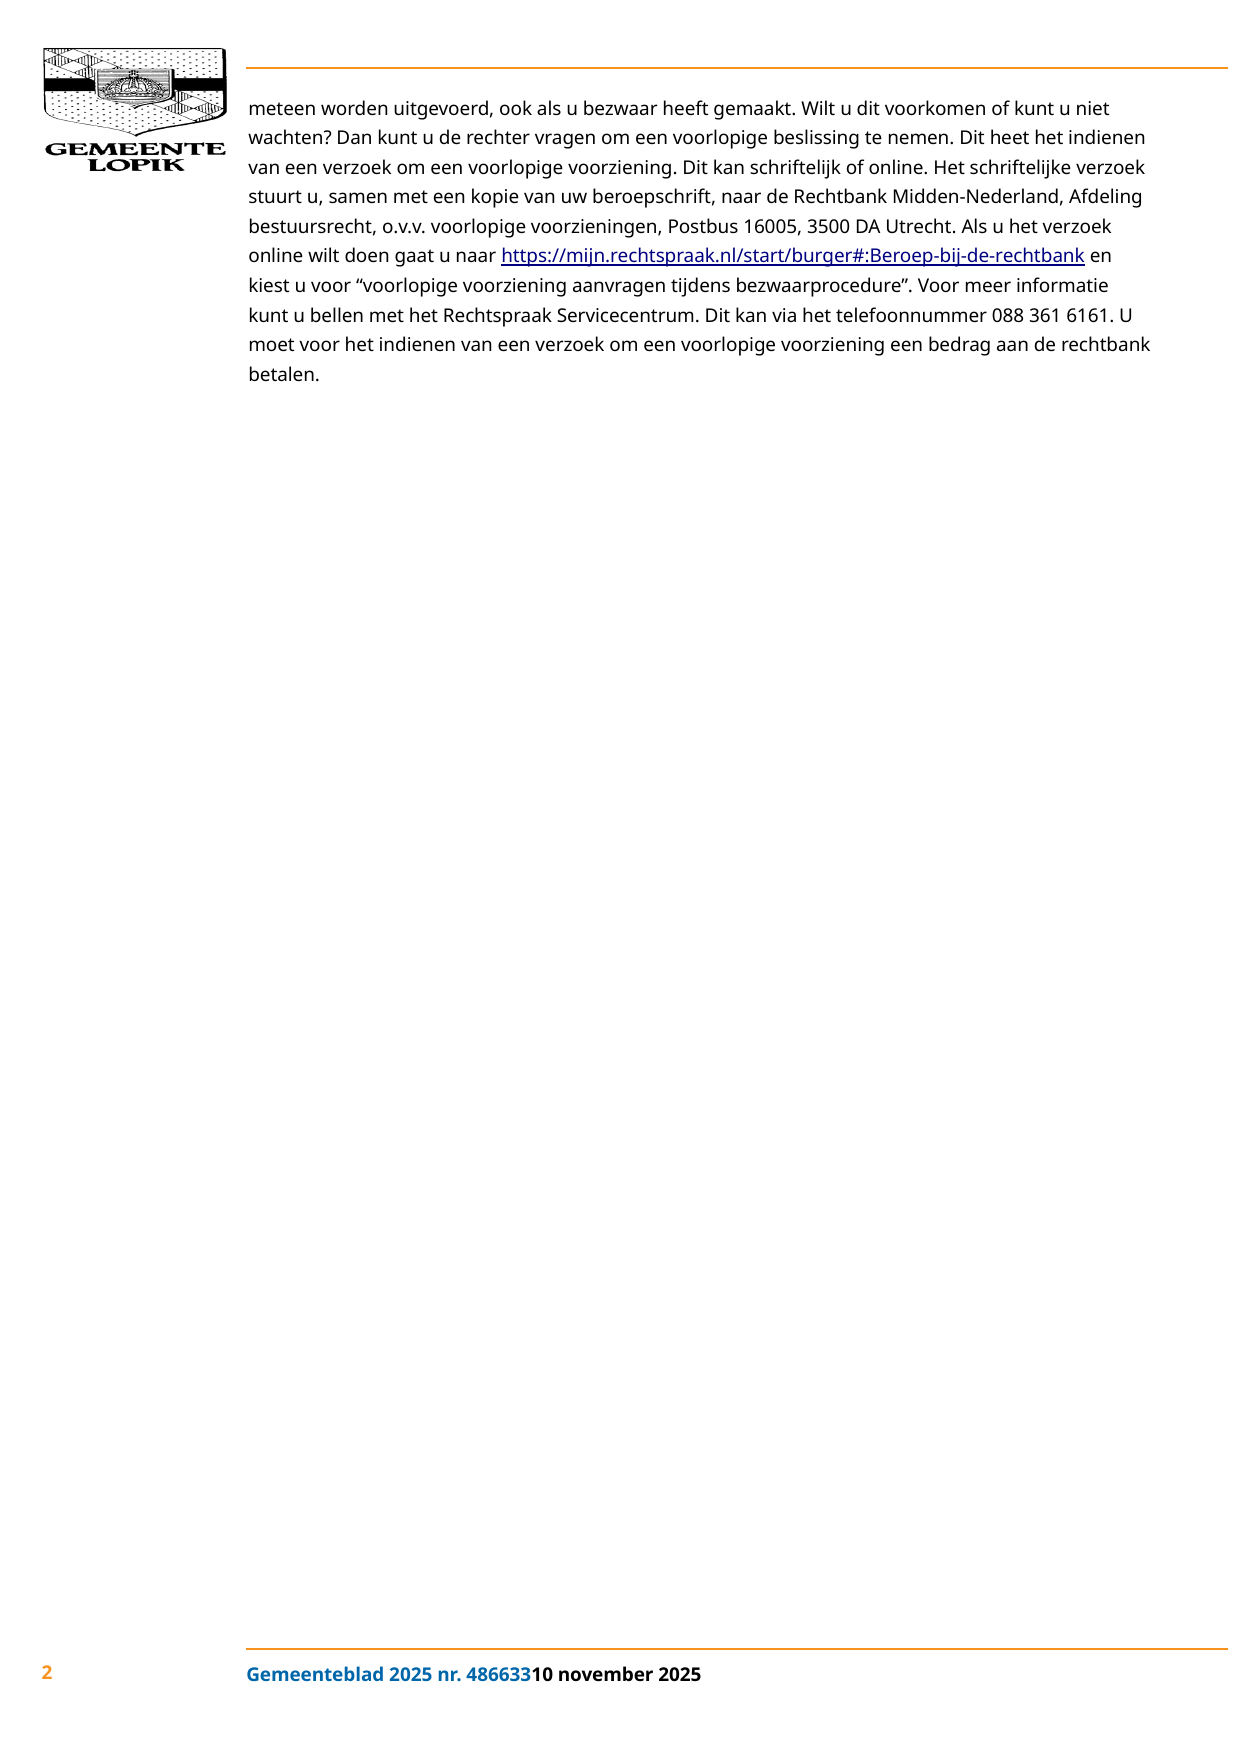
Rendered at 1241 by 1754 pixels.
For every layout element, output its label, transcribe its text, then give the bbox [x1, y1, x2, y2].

picture [41, 47, 231, 172]
text meteen worden uitgevoerd, ook als u bezwaar heeft gemaakt. Wilt u dit voorkomen of kunt u niet wachten? Dan kunt u de rechter vragen om een voorlopige beslissing te nemen. Dit heet het indienen van een verzoek om een voorlopige voorziening. Dit kan schriftelijk of online. Het schriftelijke verzoek stuurt u, samen met een kopie van uw beroepschrift, naar de Rechtbank Midden-Nederland, Afdeling bestuursrecht, o.v.v. voorlopige voorzieningen, Postbus 16005, 3500 DA Utrecht. Als u het verzoek online wilt doen gaat u naar https://mijn.rechtspraak.nl/start/burger#:Beroep-bij-de-rechtbank en kiest u voor “voorlopige voorziening aanvragen tijdens bezwaarprocedure”. Voor meer informatie kunt u bellen met het Rechtspraak Servicecentrum. Dit kan via het telefoonnummer 088 361 6161. U moet voor het indienen van een verzoek om een voorlopige voorziening een bedrag aan de rechtbank betalen. [248, 95, 1152, 387]
